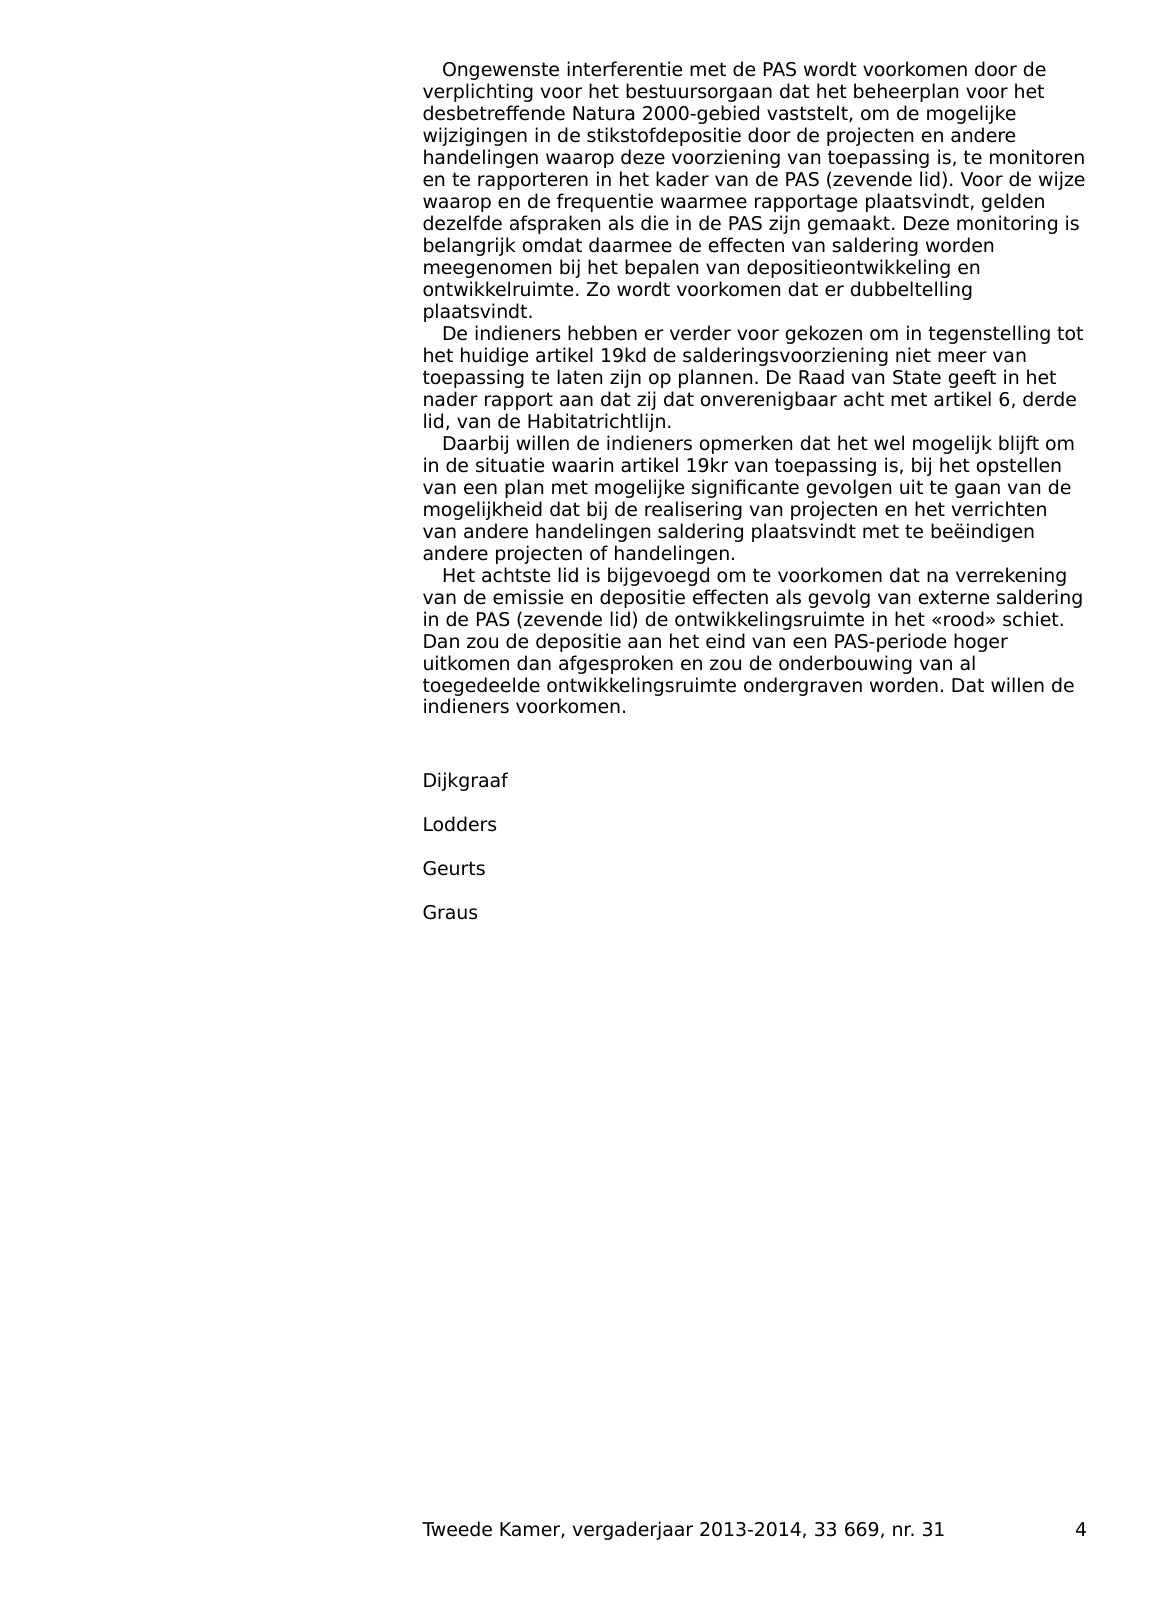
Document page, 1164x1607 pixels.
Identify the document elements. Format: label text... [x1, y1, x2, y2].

text Daarbij willen de indieners opmerken dat het wel mogelijk blijft om in de situatie waarin artikel 19kr van toepassing is, bij het opstellen van een plan met mogelijke significante gevolgen uit te gaan van de mogelijkheid dat bij de realisering van projecten en het verrichten van andere handelingen saldering plaatsvindt met te beëindigen andere projecten of handelingen. [422, 433, 1087, 564]
text Ongewenste interferentie met de PAS wordt voorkomen door de verplichting voor het bestuursorgaan dat het beheerplan voor het desbetreffende Natura 2000-gebied vaststelt, om de mogelijke wijzigingen in de stikstofdepositie door de projecten en andere handelingen waarop deze voorziening van toepassing is, te monitoren en te rapporteren in het kader van de PAS (zevende lid). Voor de wijze waarop en de frequentie waarmee rapportage plaatsvindt, gelden dezelfde afspraken als die in de PAS zijn gemaakt. Deze monitoring is belangrijk omdat daarmee de effecten van saldering worden meegenomen bij het bepalen van depositieontwikkeling en ontwikkelruimte. Zo wordt voorkomen dat er dubbeltelling plaatsvindt. [422, 59, 1087, 323]
text Het achtste lid is bijgevoegd om te voorkomen dat na verrekening van de emissie en depositie effecten als gevolg van externe saldering in de PAS (zevende lid) de ontwikkelingsruimte in het «rood» schiet. Dan zou de depositie aan het eind van een PAS-periode hoger uitkomen dan afgesproken en zou de onderbouwing van al toegedeelde ontwikkelingsruimte ondergraven worden. Dat willen de indieners voorkomen. [422, 564, 1087, 718]
text De indieners hebben er verder voor gekozen om in tegenstelling tot het huidige artikel 19kd de salderingsvoorziening niet meer van toepassing te laten zijn op plannen. De Raad van State geeft in het nader rapport aan dat zij dat onverenigbaar acht met artikel 6, derde lid, van de Habitatrichtlijn. [422, 323, 1087, 433]
text Dijkgraaf Lodders Geurts Graus [422, 748, 1087, 924]
